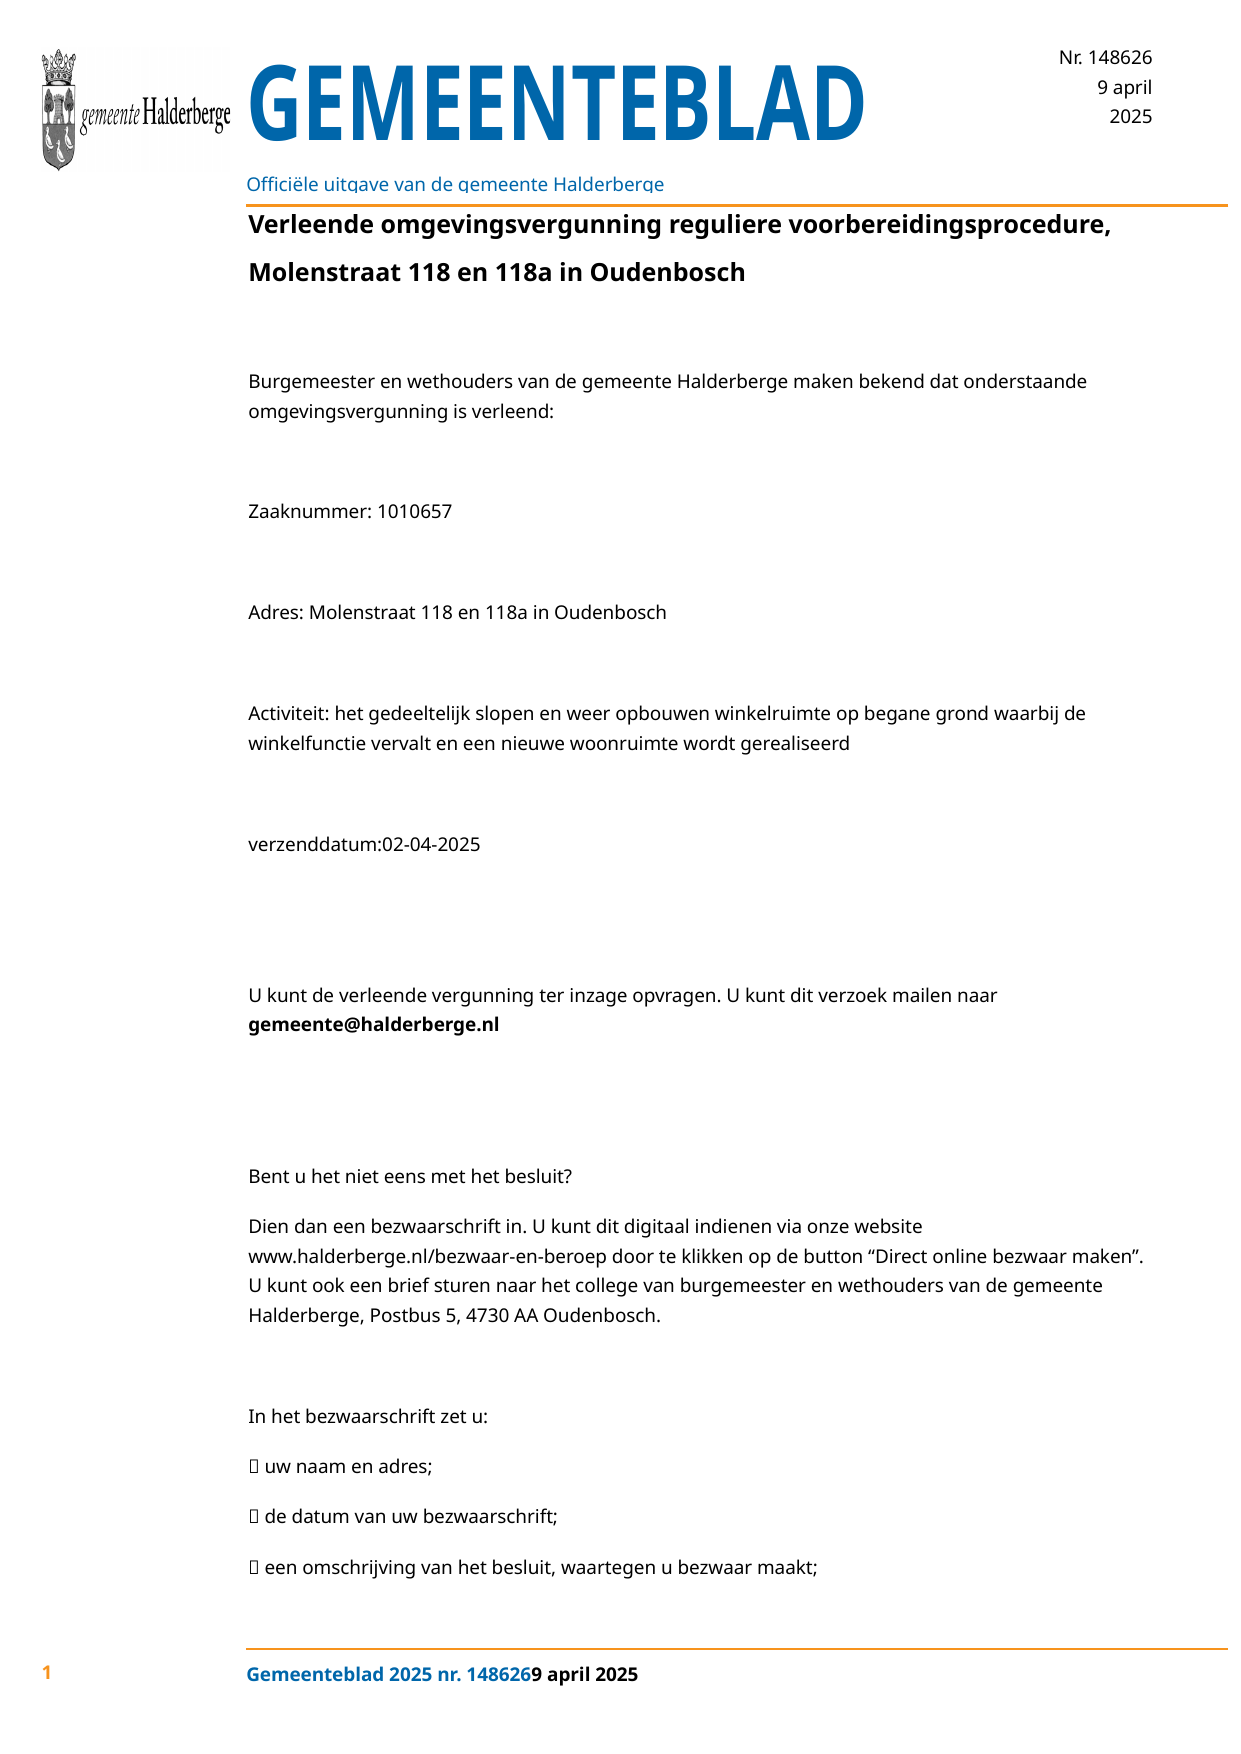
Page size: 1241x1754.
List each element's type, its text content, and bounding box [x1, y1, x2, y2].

text  de datum van uw bezwaarschrift; [248, 1504, 1152, 1529]
text Adres: Molenstraat 118 en 118a in Oudenbosch [248, 599, 1152, 625]
text  uw naam en adres; [248, 1453, 1152, 1479]
text In het bezwaarschrift zet u: [248, 1403, 1152, 1429]
text Activiteit: het gedeeltelijk slopen en weer opbouwen winkelruimte op begane grond waarbij de winkelfunctie vervalt en een nieuwe woonruimte wordt gerealiseerd [248, 700, 1152, 756]
picture [41, 47, 231, 172]
text Zaaknummer: 1010657 [248, 499, 1152, 524]
text Bent u het niet eens met het besluit? [248, 1163, 1152, 1189]
text Burgemeester en wethouders van de gemeente Halderberge maken bekend dat onderstaande omgevingsvergunning is verleend: [248, 368, 1152, 424]
text Dien dan een bezwaarschrift in. U kunt dit digitaal indienen via onze website www.halderberge.nl/bezwaar-en-beroep door te klikken op de button “Direct online bezwaar maken”. U kunt ook een brief sturen naar het college van burgemeester en wethouders van de gemeente Halderberge, Postbus 5, 4730 AA Oudenbosch. [248, 1213, 1152, 1328]
text Verleende omgevingsvergunning reguliere voorbereidingsprocedure, Molenstraat 118 en 118a in Oudenbosch [248, 207, 1152, 288]
text U kunt de verleende vergunning ter inzage opvragen. U kunt dit verzoek mailen naar gemeente@halderberge.nl [248, 982, 1152, 1037]
text verzenddatum:02-04-2025 [248, 831, 1152, 857]
text  een omschrijving van het besluit, waartegen u bezwaar maakt; [248, 1554, 1152, 1580]
